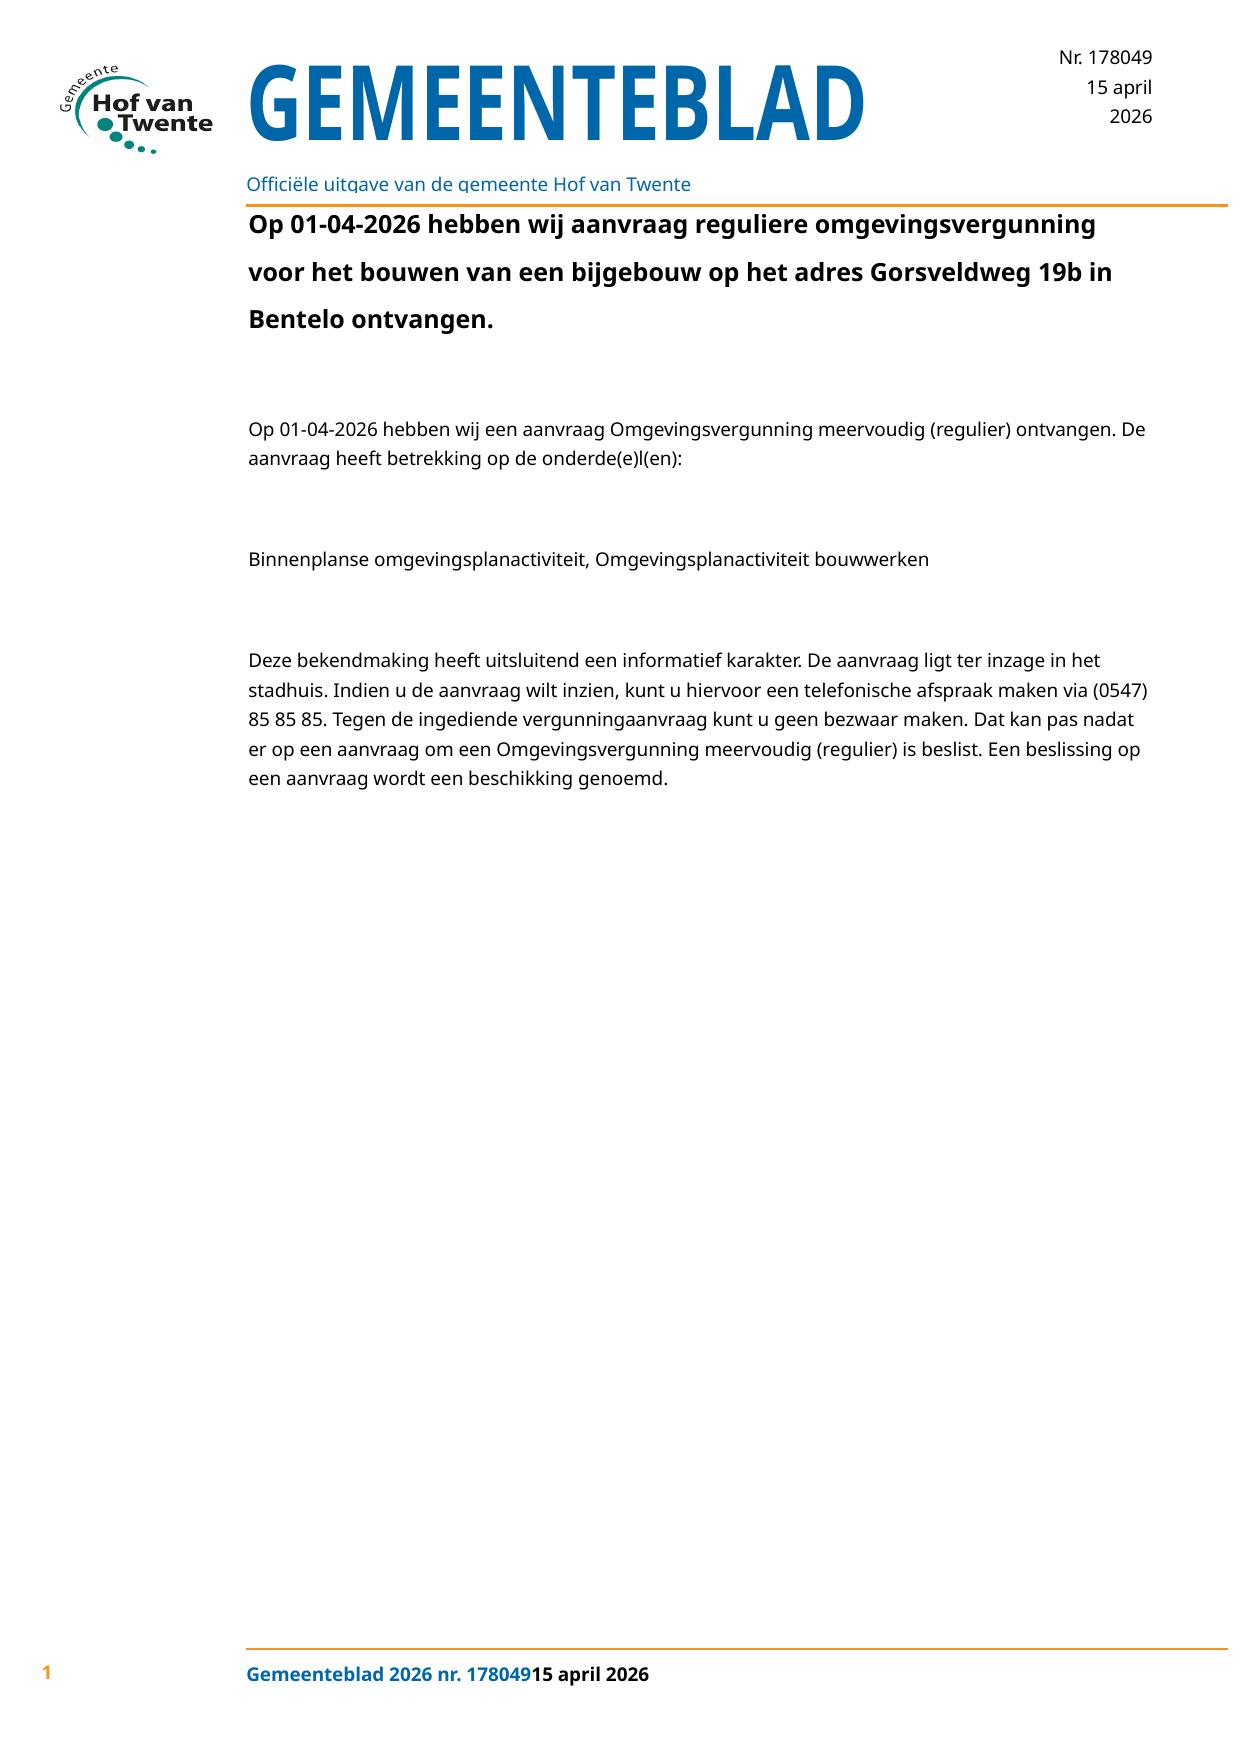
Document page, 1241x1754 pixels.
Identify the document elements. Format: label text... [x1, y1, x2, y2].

text Op 01-04-2026 hebben wij een aanvraag Omgevingsvergunning meervoudig (regulier) ontvangen. De aanvraag heeft betrekking op de onderde(e)l(en): [248, 416, 1152, 471]
text Binnenplanse omgevingsplanactiviteit, Omgevingsplanactiviteit bouwwerken [248, 546, 1152, 572]
text Deze bekendmaking heeft uitsluitend een informatief karakter. De aanvraag ligt ter inzage in het stadhuis. Indien u de aanvraag wilt inzien, kunt u hiervoor een telefonische afspraak maken via (0547) 85 85 85. Tegen de ingediende vergunningaanvraag kunt u geen bezwaar maken. Dat kan pas nadat er op een aanvraag om een Omgevingsvergunning meervoudig (regulier) is beslist. Een beslissing op een aanvraag wordt een beschikking genoemd. [248, 647, 1152, 791]
picture [41, 47, 231, 172]
text Op 01-04-2026 hebben wij aanvraag reguliere omgevingsvergunning voor het bouwen van een bijgebouw op het adres Gorsveldweg 19b in Bentelo ontvangen. [248, 207, 1152, 336]
